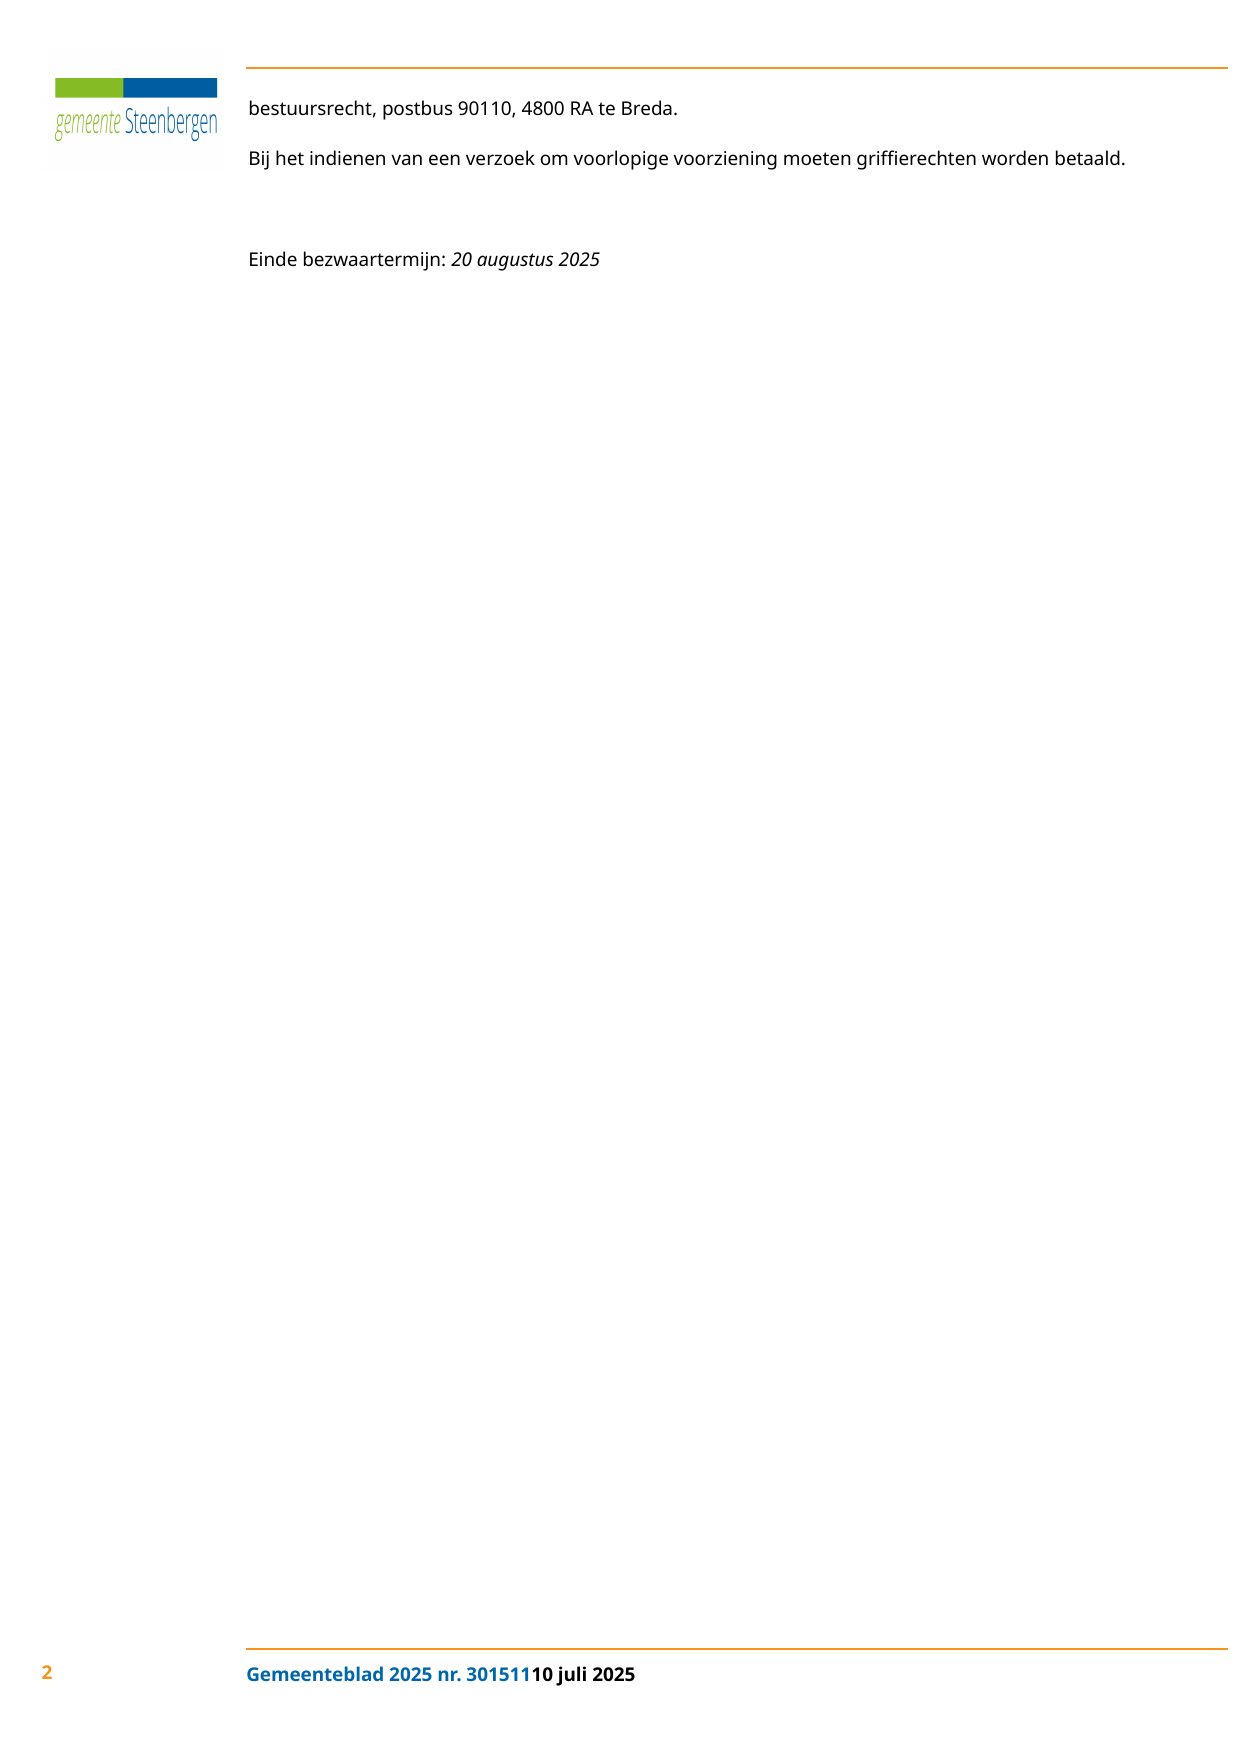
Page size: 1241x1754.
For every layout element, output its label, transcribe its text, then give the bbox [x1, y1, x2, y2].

text Bij het indienen van een verzoek om voorlopige voorziening moeten griffierechten worden betaald. [248, 145, 1152, 171]
picture [41, 47, 231, 172]
text Einde bezwaartermijn: 20 augustus 2025 [248, 246, 1152, 272]
text bestuursrecht, postbus 90110, 4800 RA te Breda. [248, 95, 1152, 121]
